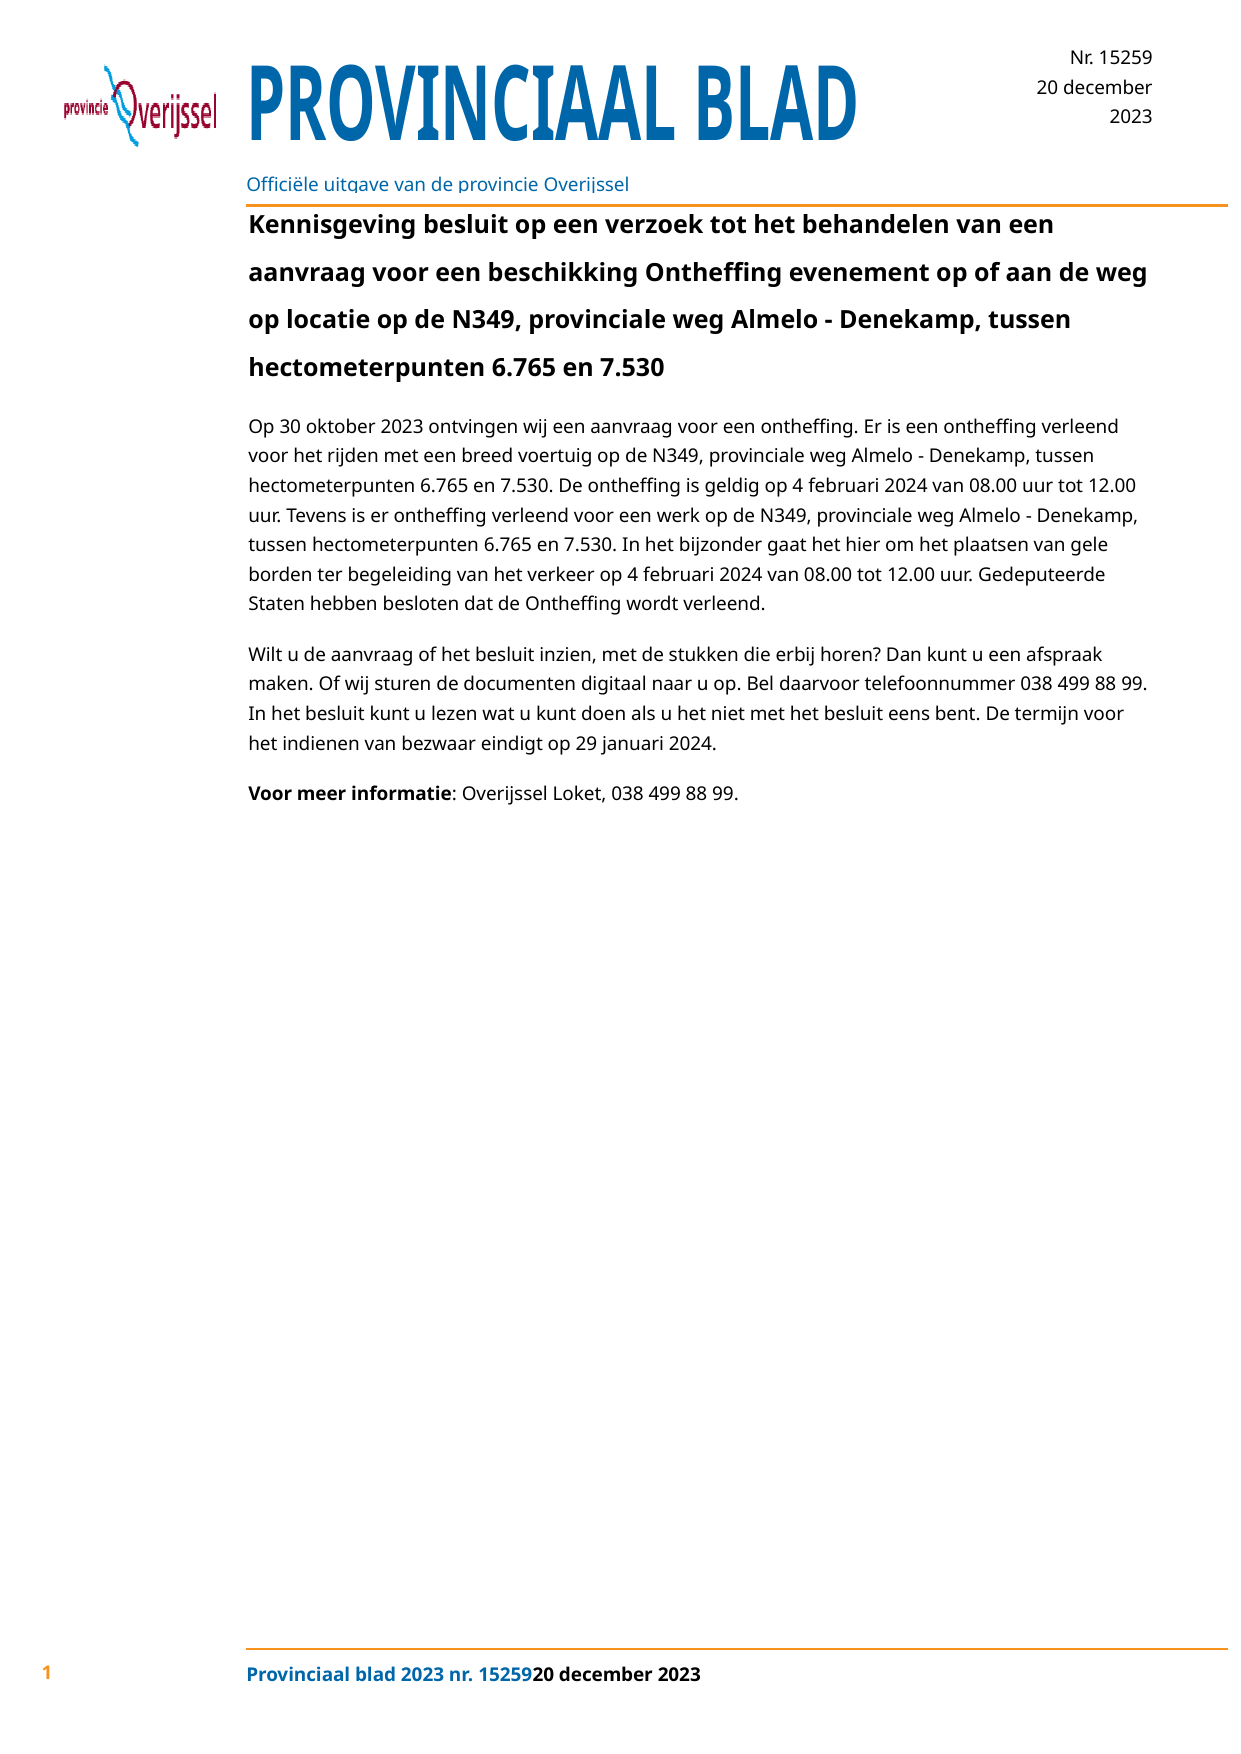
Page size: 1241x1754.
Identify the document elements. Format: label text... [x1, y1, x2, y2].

text Kennisgeving besluit op een verzoek tot het behandelen van een aanvraag voor een beschikking Ontheffing evenement op of aan de weg op locatie op de N349, provinciale weg Almelo - Denekamp, tussen hectometerpunten 6.765 en 7.530 [248, 207, 1152, 384]
text Op 30 oktober 2023 ontvingen wij een aanvraag voor een ontheffing. Er is een ontheffing verleend voor het rijden met een breed voertuig op de N349, provinciale weg Almelo - Denekamp, tussen hectometerpunten 6.765 en 7.530. De ontheffing is geldig op 4 februari 2024 van 08.00 uur tot 12.00 uur. Tevens is er ontheffing verleend voor een werk op de N349, provinciale weg Almelo - Denekamp, tussen hectometerpunten 6.765 en 7.530. In het bijzonder gaat het hier om het plaatsen van gele borden ter begeleiding van het verkeer op 4 februari 2024 van 08.00 tot 12.00 uur. Gedeputeerde Staten hebben besloten dat de Ontheffing wordt verleend. [248, 413, 1152, 616]
text Wilt u de aanvraag of het besluit inzien, met de stukken die erbij horen? Dan kunt u een afspraak maken. Of wij sturen de documenten digitaal naar u op. Bel daarvoor telefoonnummer 038 499 88 99. In het besluit kunt u lezen wat u kunt doen als u het niet met het besluit eens bent. De termijn voor het indienen van bezwaar eindigt op 29 januari 2024. [248, 641, 1152, 756]
text Voor meer informatie: Overijssel Loket, 038 499 88 99. [248, 780, 1152, 806]
picture [41, 47, 231, 172]
